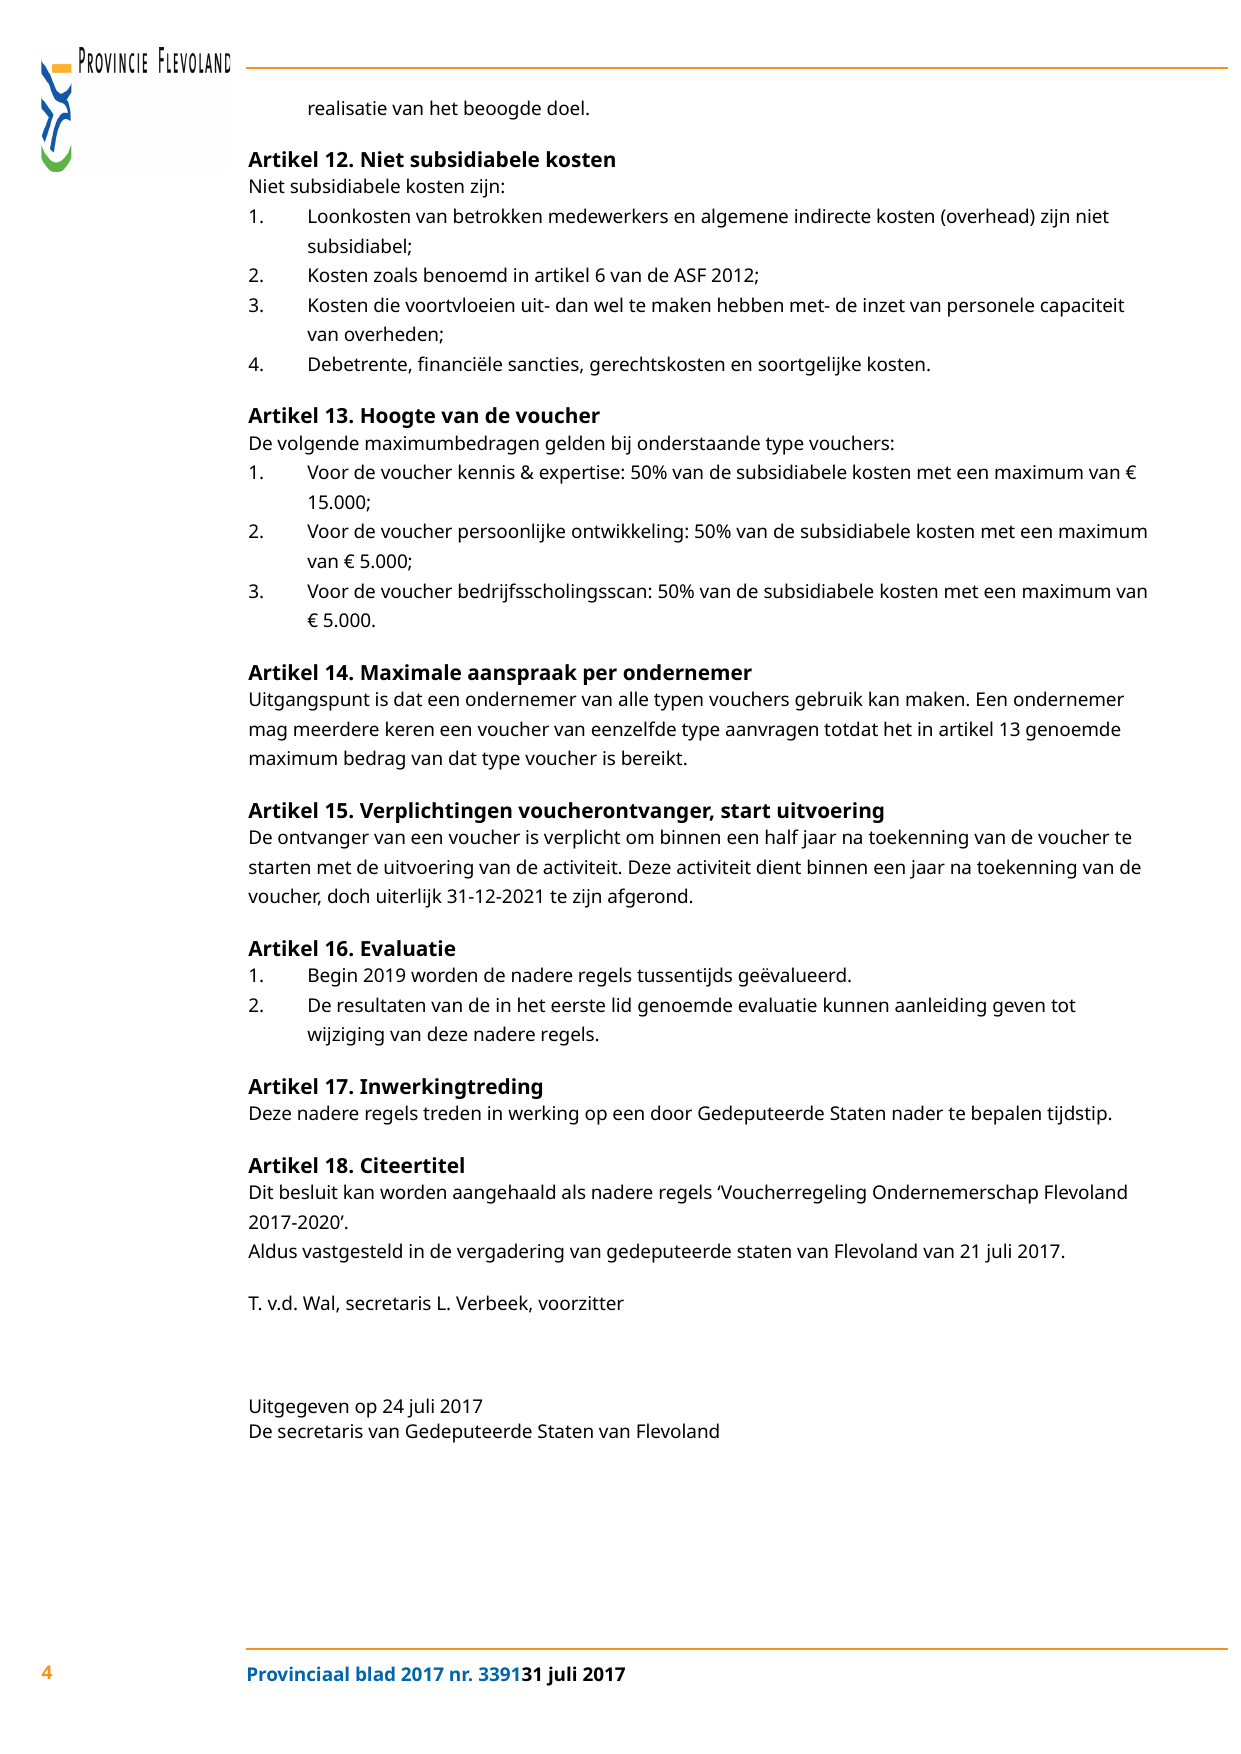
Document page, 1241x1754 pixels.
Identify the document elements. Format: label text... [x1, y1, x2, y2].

list Kosten zoals benoemd in artikel 6 van de ASF 2012; [248, 262, 1152, 288]
text Artikel 13. Hoogte van de voucher [248, 402, 1152, 430]
text Dit besluit kan worden aangehaald als nadere regels ‘Voucherregeling Ondernemerschap Flevoland 2017-2020’. [248, 1179, 1152, 1234]
text T. v.d. Wal, secretaris L. Verbeek, voorzitter [248, 1290, 1152, 1316]
list De resultaten van de in het eerste lid genoemde evaluatie kunnen aanleiding geven tot wijziging van deze nadere regels. [248, 992, 1152, 1047]
text Artikel 12. Niet subsidiabele kosten [248, 145, 1152, 174]
text Artikel 14. Maximale aanspraak per ondernemer [248, 658, 1152, 686]
text De volgende maximumbedragen gelden bij onderstaande type vouchers: [248, 430, 1152, 456]
list Voor de voucher bedrijfsscholingsscan: 50% van de subsidiabele kosten met een maximum van € 5.000. [248, 578, 1152, 633]
list Voor de voucher kennis & expertise: 50% van de subsidiabele kosten met een maximum van € 15.000; [248, 459, 1152, 515]
text Uitgegeven op 24 juli 2017 [248, 1393, 1152, 1418]
text Artikel 16. Evaluatie [248, 934, 1152, 962]
list Begin 2019 worden de nadere regels tussentijds geëvalueerd. [248, 962, 1152, 988]
text De ontvanger van een voucher is verplicht om binnen een half jaar na toekenning van de voucher te starten met de uitvoering van de activiteit. Deze activiteit dient binnen een jaar na toekenning van de voucher, doch uiterlijk 31-12-2021 te zijn afgerond. [248, 824, 1152, 909]
text Deze nadere regels treden in werking op een door Gedeputeerde Staten nader te bepalen tijdstip. [248, 1100, 1152, 1126]
text Uitgangspunt is dat een ondernemer van alle typen vouchers gebruik kan maken. Een ondernemer mag meerdere keren een voucher van eenzelfde type aanvragen totdat het in artikel 13 genoemde maximum bedrag van dat type voucher is bereikt. [248, 686, 1152, 771]
list Kosten die voortvloeien uit- dan wel te maken hebben met- de inzet van personele capaciteit van overheden; [248, 292, 1152, 347]
list Debetrente, financiële sancties, gerechtskosten en soortgelijke kosten. [248, 351, 1152, 377]
text Artikel 15. Verplichtingen voucherontvanger, start uitvoering [248, 796, 1152, 824]
picture [41, 47, 231, 172]
text Artikel 17. Inwerkingtreding [248, 1072, 1152, 1100]
list Voor de voucher persoonlijke ontwikkeling: 50% van de subsidiabele kosten met een maximum van € 5.000; [248, 519, 1152, 574]
list realisatie van het beoogde doel. [248, 95, 1152, 121]
text Niet subsidiabele kosten zijn: [248, 174, 1152, 199]
text De secretaris van Gedeputeerde Staten van Flevoland [248, 1418, 1152, 1444]
list Loonkosten van betrokken medewerkers en algemene indirecte kosten (overhead) zijn niet subsidiabel; [248, 203, 1152, 258]
text Aldus vastgesteld in de vergadering van gedeputeerde staten van Flevoland van 21 juli 2017. [248, 1238, 1152, 1264]
text Artikel 18. Citeertitel [248, 1151, 1152, 1179]
